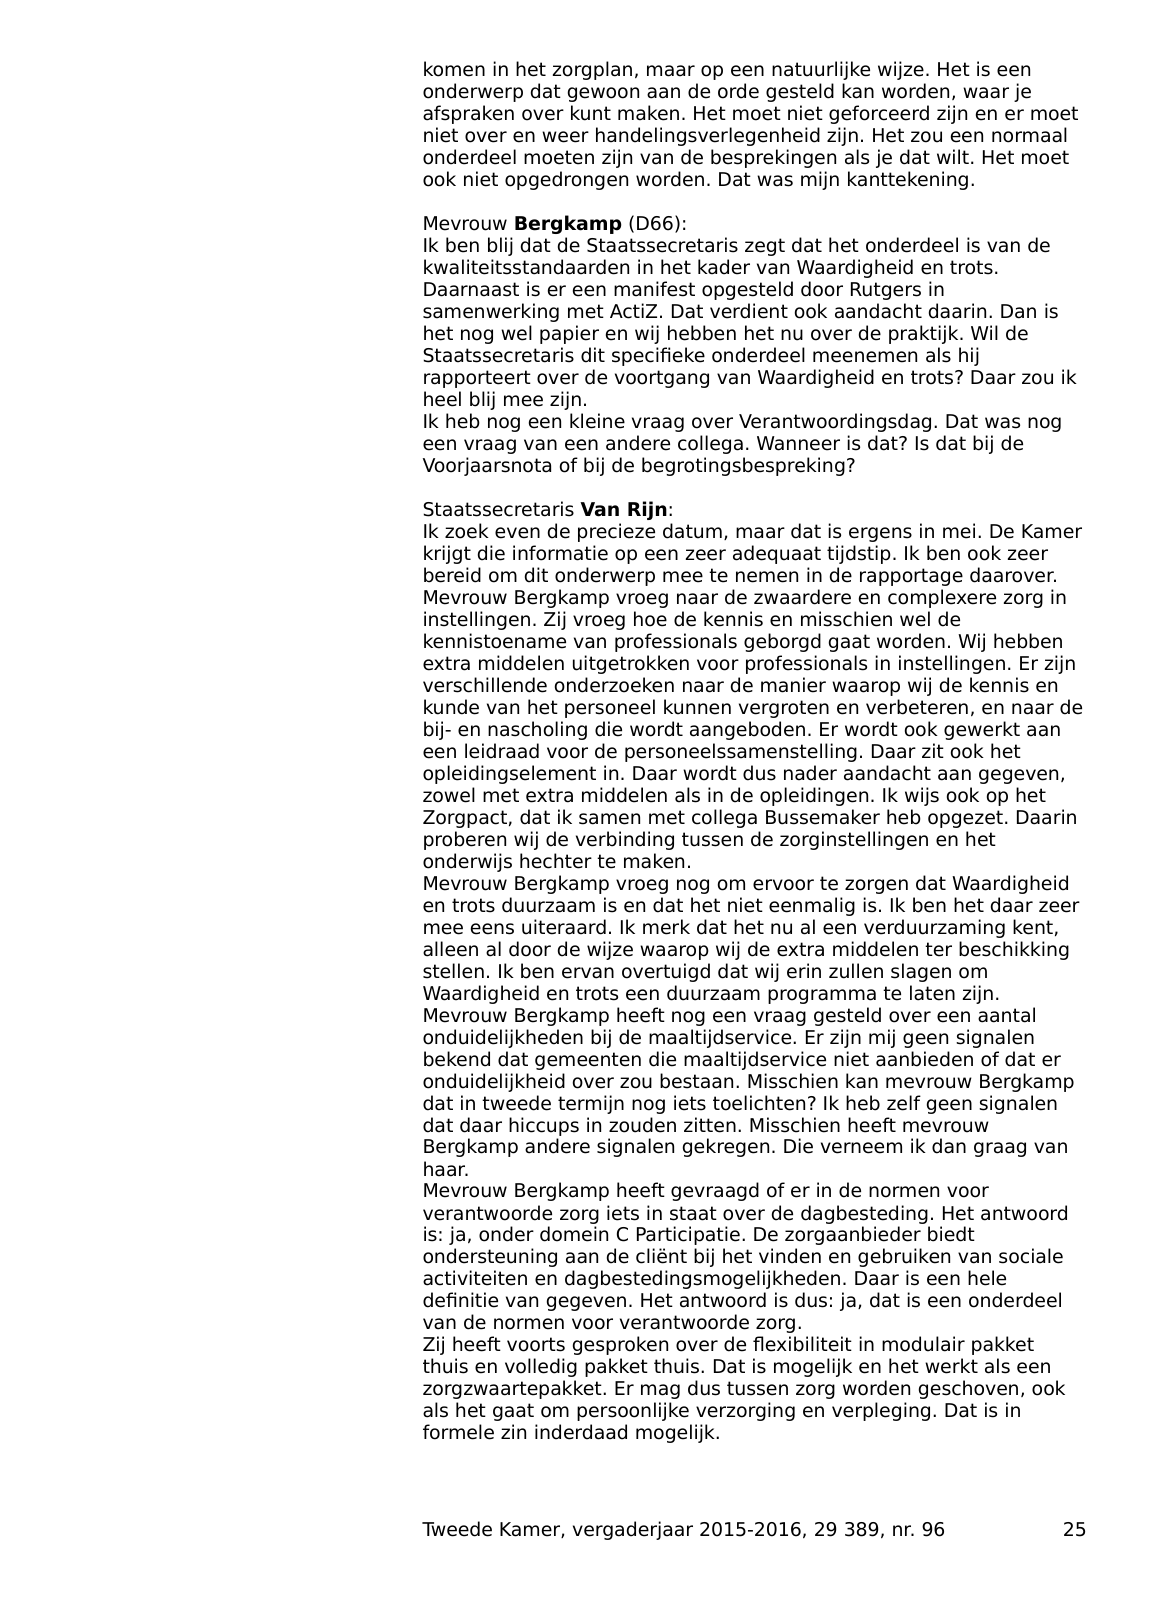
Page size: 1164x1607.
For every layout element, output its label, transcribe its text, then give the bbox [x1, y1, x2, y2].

text Mevrouw Bergkamp heeft gevraagd of er in de normen voor verantwoorde zorg iets in staat over de dagbesteding. Het antwoord is: ja, onder domein C Participatie. De zorgaanbieder biedt ondersteuning aan de cliënt bij het vinden en gebruiken van sociale activiteiten en dagbestedingsmogelijkheden. Daar is een hele definitie van gegeven. Het antwoord is dus: ja, dat is een onderdeel van de normen voor verantwoorde zorg. [422, 1180, 1087, 1334]
text Ik zoek even de precieze datum, maar dat is ergens in mei. De Kamer krijgt die informatie op een zeer adequaat tijdstip. Ik ben ook zeer bereid om dit onderwerp mee te nemen in de rapportage daarover. [422, 521, 1087, 587]
text Mevrouw Bergkamp heeft nog een vraag gesteld over een aantal onduidelijkheden bij de maaltijdservice. Er zijn mij geen signalen bekend dat gemeenten die maaltijdservice niet aanbieden of dat er onduidelijkheid over zou bestaan. Misschien kan mevrouw Bergkamp dat in tweede termijn nog iets toelichten? Ik heb zelf geen signalen dat daar hiccups in zouden zitten. Misschien heeft mevrouw Bergkamp andere signalen gekregen. Die verneem ik dan graag van haar. [422, 1004, 1087, 1180]
text komen in het zorgplan, maar op een natuurlijke wijze. Het is een onderwerp dat gewoon aan de orde gesteld kan worden, waar je afspraken over kunt maken. Het moet niet geforceerd zijn en er moet niet over en weer handelingsverlegenheid zijn. Het zou een normaal onderdeel moeten zijn van de besprekingen als je dat wilt. Het moet ook niet opgedrongen worden. Dat was mijn kanttekening. [422, 59, 1087, 191]
text Ik ben blij dat de Staatssecretaris zegt dat het onderdeel is van de kwaliteitsstandaarden in het kader van Waardigheid en trots. Daarnaast is er een manifest opgesteld door Rutgers in samenwerking met ActiZ. Dat verdient ook aandacht daarin. Dan is het nog wel papier en wij hebben het nu over de praktijk. Wil de Staatssecretaris dit specifieke onderdeel meenemen als hij rapporteert over de voortgang van Waardigheid en trots? Daar zou ik heel blij mee zijn. [422, 235, 1087, 411]
text Zij heeft voorts gesproken over de flexibiliteit in modulair pakket thuis en volledig pakket thuis. Dat is mogelijk en het werkt als een zorgzwaartepakket. Er mag dus tussen zorg worden geschoven, ook als het gaat om persoonlijke verzorging en verpleging. Dat is in formele zin inderdaad mogelijk. [422, 1334, 1087, 1444]
text Mevrouw Bergkamp (D66): [422, 213, 1087, 235]
text Mevrouw Bergkamp vroeg naar de zwaardere en complexere zorg in instellingen. Zij vroeg hoe de kennis en misschien wel de kennistoename van professionals geborgd gaat worden. Wij hebben extra middelen uitgetrokken voor professionals in instellingen. Er zijn verschillende onderzoeken naar de manier waarop wij de kennis en kunde van het personeel kunnen vergroten en verbeteren, en naar de bij- en nascholing die wordt aangeboden. Er wordt ook gewerkt aan een leidraad voor de personeelssamenstelling. Daar zit ook het opleidingselement in. Daar wordt dus nader aandacht aan gegeven, zowel met extra middelen als in de opleidingen. Ik wijs ook op het Zorgpact, dat ik samen met collega Bussemaker heb opgezet. Daarin proberen wij de verbinding tussen de zorginstellingen en het onderwijs hechter te maken. [422, 587, 1087, 873]
text Ik heb nog een kleine vraag over Verantwoordingsdag. Dat was nog een vraag van een andere collega. Wanneer is dat? Is dat bij de Voorjaarsnota of bij de begrotingsbespreking? [422, 411, 1087, 477]
text Staatssecretaris Van Rijn: [422, 499, 1087, 521]
text Mevrouw Bergkamp vroeg nog om ervoor te zorgen dat Waardigheid en trots duurzaam is en dat het niet eenmalig is. Ik ben het daar zeer mee eens uiteraard. Ik merk dat het nu al een verduurzaming kent, alleen al door de wijze waarop wij de extra middelen ter beschikking stellen. Ik ben ervan overtuigd dat wij erin zullen slagen om Waardigheid en trots een duurzaam programma te laten zijn. [422, 873, 1087, 1004]
